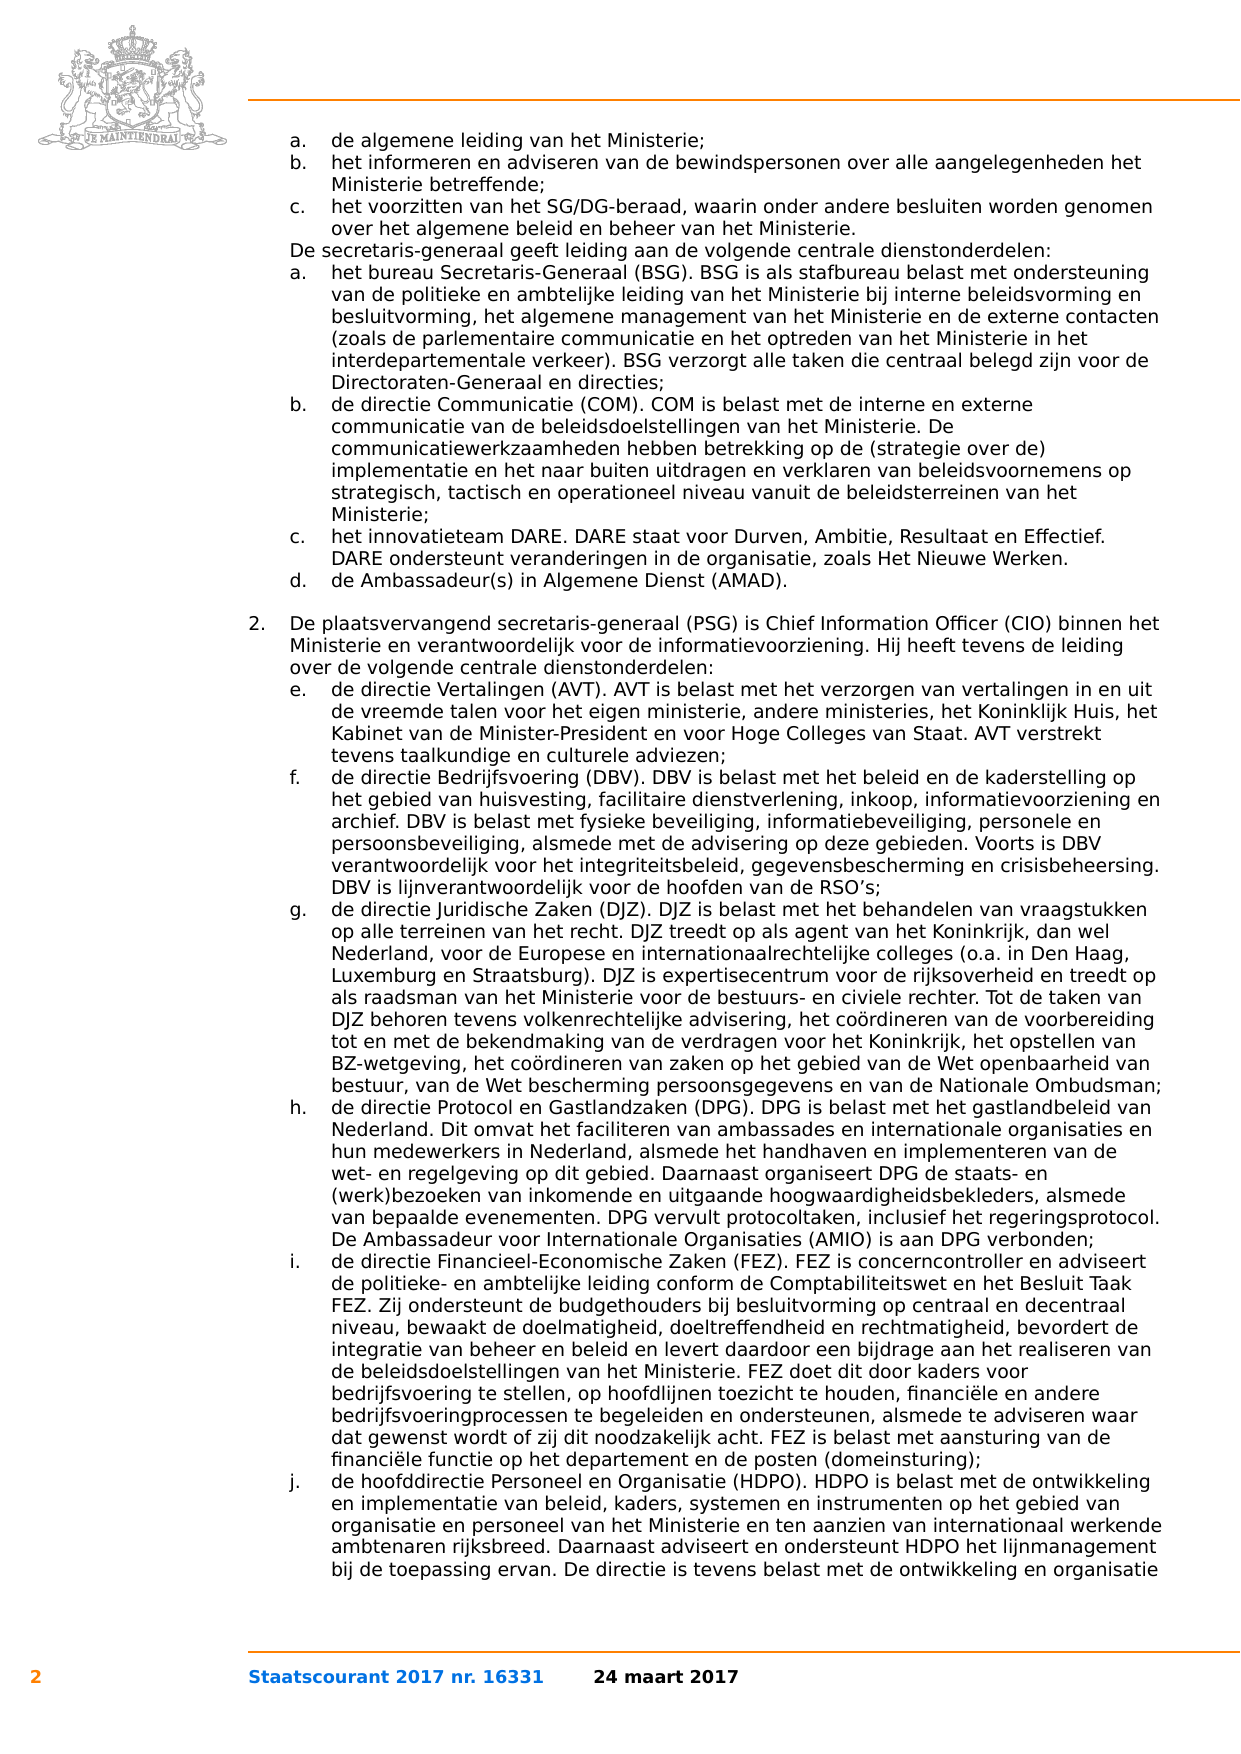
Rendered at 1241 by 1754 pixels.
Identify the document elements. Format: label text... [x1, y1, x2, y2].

text h. de directie Protocol en Gastlandzaken (DPG). DPG is belast met het gastlandbeleid van Nederland. Dit omvat het faciliteren van ambassades en internationale organisaties en hun medewerkers in Nederland, alsmede het handhaven en implementeren van de wet- en regelgeving op dit gebied. Daarnaast organiseert DPG de staats- en (werk)bezoeken van inkomende en uitgaande hoogwaardigheidsbekleders, alsmede van bepaalde evenementen. DPG vervult protocoltaken, inclusief het regeringsprotocol. De Ambassadeur voor Internationale Organisaties (AMIO) is aan DPG verbonden; [289, 1097, 1163, 1251]
text g. de directie Juridische Zaken (DJZ). DJZ is belast met het behandelen van vraagstukken op alle terreinen van het recht. DJZ treedt op als agent van het Koninkrijk, dan wel Nederland, voor de Europese en internationaalrechtelijke colleges (o.a. in Den Haag, Luxemburg en Straatsburg). DJZ is expertisecentrum voor de rijksoverheid en treedt op als raadsman van het Ministerie voor de bestuurs- en civiele rechter. Tot de taken van DJZ behoren tevens volkenrechtelijke advisering, het coördineren van de voorbereiding tot en met de bekendmaking van de verdragen voor het Koninkrijk, het opstellen van BZ-wetgeving, het coördineren van zaken op het gebied van de Wet openbaarheid van bestuur, van de Wet bescherming persoonsgegevens en van de Nationale Ombudsman; [289, 899, 1163, 1097]
text b. het informeren en adviseren van de bewindspersonen over alle aangelegenheden het Ministerie betreffende; [289, 152, 1163, 196]
picture [38, 25, 227, 150]
text c. het voorzitten van het SG/DG-beraad, waarin onder andere besluiten worden genomen over het algemene beleid en beheer van het Ministerie. [289, 196, 1163, 240]
text j. de hoofddirectie Personeel en Organisatie (HDPO). HDPO is belast met de ontwikkeling en implementatie van beleid, kaders, systemen en instrumenten op het gebied van organisatie en personeel van het Ministerie en ten aanzien van internationaal werkende ambtenaren rijksbreed. Daarnaast adviseert en ondersteunt HDPO het lijnmanagement bij de toepassing ervan. De directie is tevens belast met de ontwikkeling en organisatie [289, 1471, 1163, 1580]
text e. de directie Vertalingen (AVT). AVT is belast met het verzorgen van vertalingen in en uit de vreemde talen voor het eigen ministerie, andere ministeries, het Koninklijk Huis, het Kabinet van de Minister-President en voor Hoge Colleges van Staat. AVT verstrekt tevens taalkundige en culturele adviezen; [289, 679, 1163, 767]
text f. de directie Bedrijfsvoering (DBV). DBV is belast met het beleid en de kaderstelling op het gebied van huisvesting, facilitaire dienstverlening, inkoop, informatievoorziening en archief. DBV is belast met fysieke beveiliging, informatiebeveiliging, personele en persoonsbeveiliging, alsmede met de advisering op deze gebieden. Voorts is DBV verantwoordelijk voor het integriteitsbeleid, gegevensbescherming en crisisbeheersing. DBV is lijnverantwoordelijk voor de hoofden van de RSO’s; [289, 767, 1163, 899]
text 2. De plaatsvervangend secretaris-generaal (PSG) is Chief Information Officer (CIO) binnen het Ministerie en verantwoordelijk voor de informatievoorziening. Hij heeft tevens de leiding over de volgende centrale dienstonderdelen: [248, 613, 1163, 679]
text c. het innovatieteam DARE. DARE staat voor Durven, Ambitie, Resultaat en Effectief. DARE ondersteunt veranderingen in de organisatie, zoals Het Nieuwe Werken. [289, 526, 1163, 569]
text d. de Ambassadeur(s) in Algemene Dienst (AMAD). [289, 569, 1163, 591]
text a. het bureau Secretaris-Generaal (BSG). BSG is als stafbureau belast met ondersteuning van de politieke en ambtelijke leiding van het Ministerie bij interne beleidsvorming en besluitvorming, het algemene management van het Ministerie en de externe contacten (zoals de parlementaire communicatie en het optreden van het Ministerie in het interdepartementale verkeer). BSG verzorgt alle taken die centraal belegd zijn voor de Directoraten-Generaal en directies; [289, 262, 1163, 394]
text b. de directie Communicatie (COM). COM is belast met de interne en externe communicatie van de beleidsdoelstellingen van het Ministerie. De communicatiewerkzaamheden hebben betrekking op de (strategie over de) implementatie en het naar buiten uitdragen en verklaren van beleidsvoornemens op strategisch, tactisch en operationeel niveau vanuit de beleidsterreinen van het Ministerie; [289, 394, 1163, 526]
text De secretaris-generaal geeft leiding aan de volgende centrale dienstonderdelen: [289, 240, 1163, 262]
text a. de algemene leiding van het Ministerie; [289, 130, 1163, 152]
text i. de directie Financieel-Economische Zaken (FEZ). FEZ is concerncontroller en adviseert de politieke- en ambtelijke leiding conform de Comptabiliteitswet en het Besluit Taak FEZ. Zij ondersteunt de budgethouders bij besluitvorming op centraal en decentraal niveau, bewaakt de doelmatigheid, doeltreffendheid en rechtmatigheid, bevordert de integratie van beheer en beleid en levert daardoor een bijdrage aan het realiseren van de beleidsdoelstellingen van het Ministerie. FEZ doet dit door kaders voor bedrijfsvoering te stellen, op hoofdlijnen toezicht te houden, financiële en andere bedrijfsvoeringprocessen te begeleiden en ondersteunen, alsmede te adviseren waar dat gewenst wordt of zij dit noodzakelijk acht. FEZ is belast met aansturing van de financiële functie op het departement en de posten (domeinsturing); [289, 1251, 1163, 1471]
